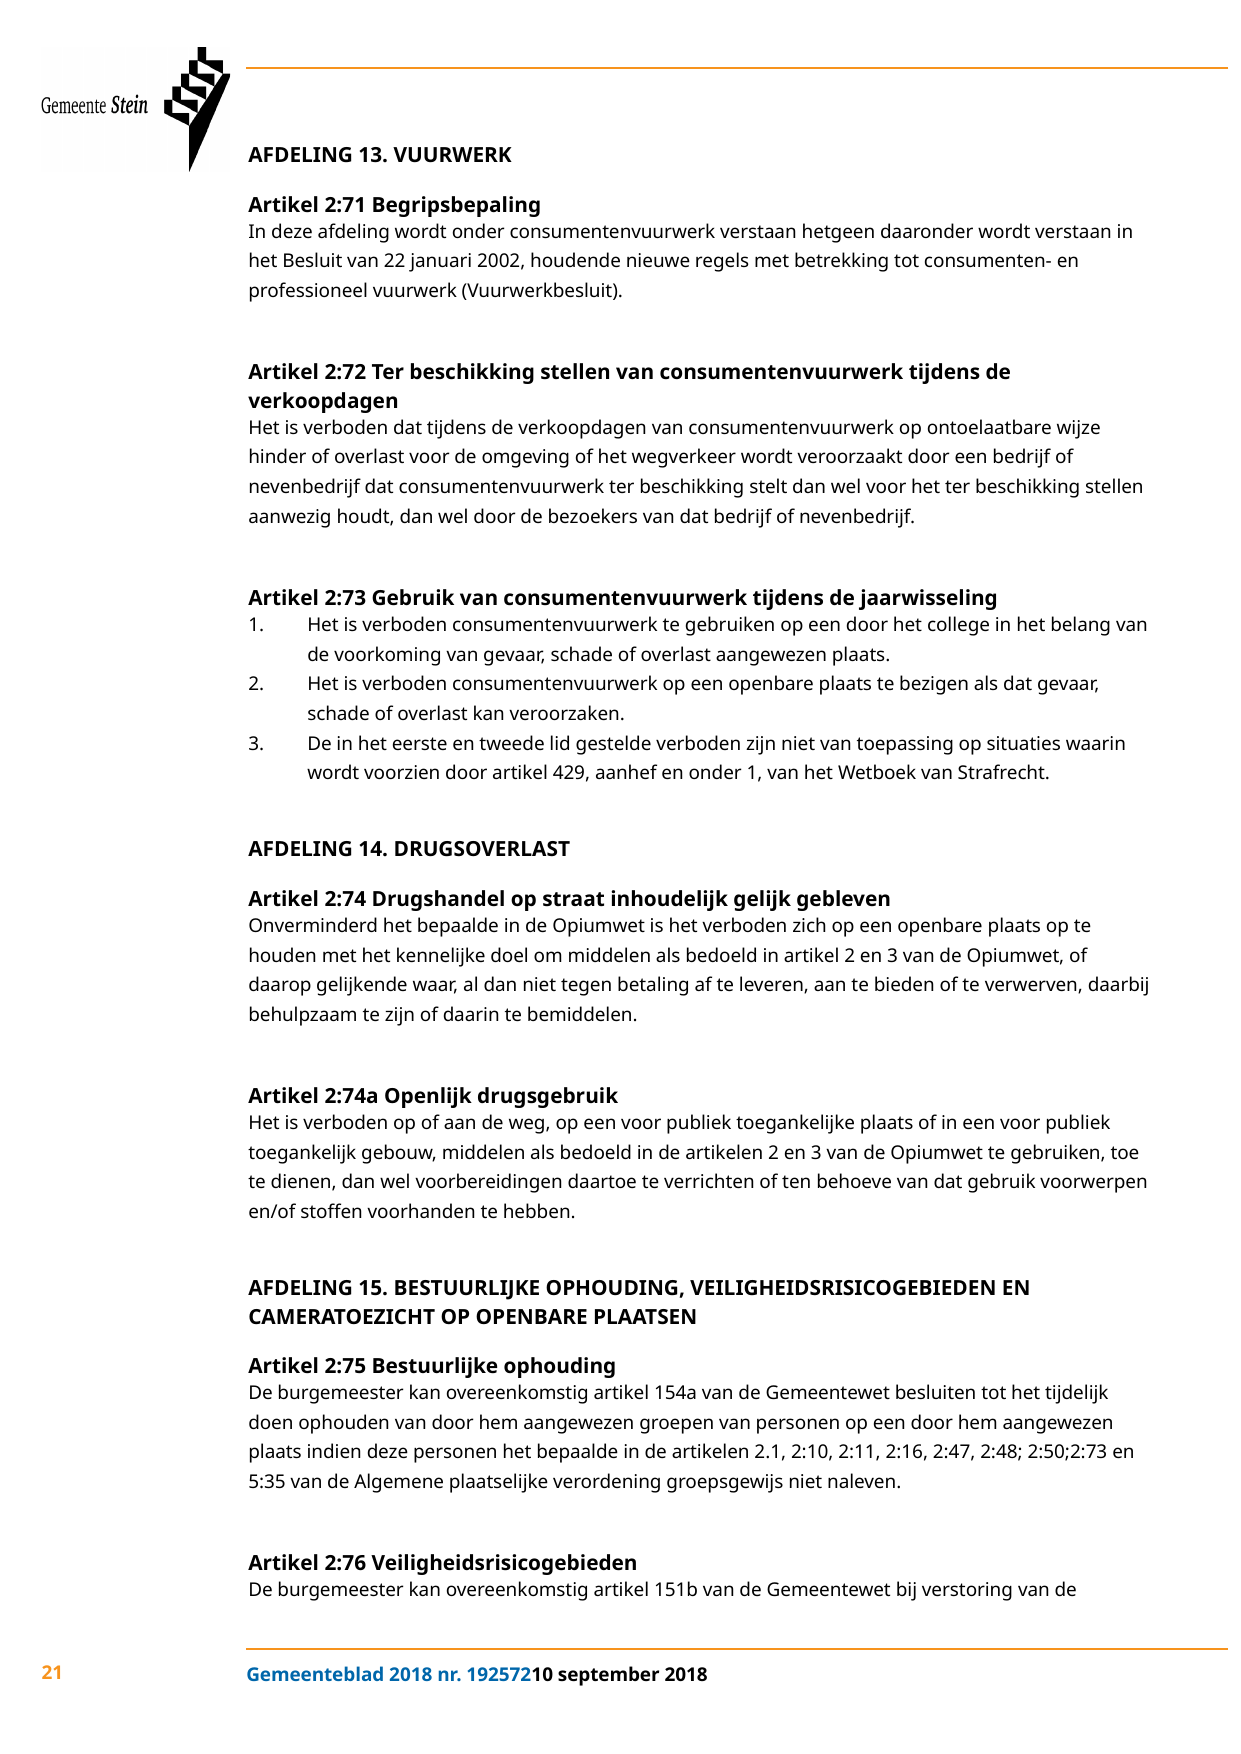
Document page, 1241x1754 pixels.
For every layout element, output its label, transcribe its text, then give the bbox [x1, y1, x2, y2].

list De in het eerste en tweede lid gestelde verboden zijn niet van toepassing op situaties waarin wordt voorzien door artikel 429, aanhef en onder 1, van het Wetboek van Strafrecht. [248, 730, 1152, 785]
text AFDELING 13. VUURWERK [248, 140, 1152, 169]
text Artikel 2:72 Ter beschikking stellen van consumentenvuurwerk tijdens de verkoopdagen [248, 357, 1152, 414]
text Artikel 2:73 Gebruik van consumentenvuurwerk tijdens de jaarwisseling [248, 583, 1152, 611]
text Artikel 2:76 Veiligheidsrisicogebieden [248, 1548, 1152, 1577]
text De burgemeester kan overeenkomstig artikel 154a van de Gemeentewet besluiten tot het tijdelijk doen ophouden van door hem aangewezen groepen van personen op een door hem aangewezen plaats indien deze personen het bepaalde in de artikelen 2.1, 2:10, 2:11, 2:16, 2:47, 2:48; 2:50;2:73 en 5:35 van de Algemene plaatselijke verordening groepsgewijs niet naleven. [248, 1379, 1152, 1494]
text Artikel 2:74 Drugshandel op straat inhoudelijk gelijk gebleven [248, 884, 1152, 912]
text AFDELING 14. DRUGSOVERLAST [248, 834, 1152, 863]
list Het is verboden consumentenvuurwerk op een openbare plaats te bezigen als dat gevaar, schade of overlast kan veroorzaken. [248, 671, 1152, 726]
text Artikel 2:71 Begripsbepaling [248, 190, 1152, 218]
text In deze afdeling wordt onder consumentenvuurwerk verstaan hetgeen daaronder wordt verstaan in het Besluit van 22 januari 2002, houdende nieuwe regels met betrekking tot consumenten- en professioneel vuurwerk (Vuurwerkbesluit). [248, 218, 1152, 303]
text Artikel 2:74a Openlijk drugsgebruik [248, 1081, 1152, 1109]
list Het is verboden consumentenvuurwerk te gebruiken op een door het college in het belang van de voorkoming van gevaar, schade of overlast aangewezen plaats. [248, 611, 1152, 667]
text Het is verboden dat tijdens de verkoopdagen van consumentenvuurwerk op ontoelaatbare wijze hinder of overlast voor de omgeving of het wegverkeer wordt veroorzaakt door een bedrijf of nevenbedrijf dat consumentenvuurwerk ter beschikking stelt dan wel voor het ter beschikking stellen aanwezig houdt, dan wel door de bezoekers van dat bedrijf of nevenbedrijf. [248, 414, 1152, 529]
picture [41, 47, 231, 172]
text AFDELING 15. BESTUURLIJKE OPHOUDING, VEILIGHEIDSRISICOGEBIEDEN EN CAMERATOEZICHT OP OPENBARE PLAATSEN [248, 1273, 1152, 1330]
text Artikel 2:75 Bestuurlijke ophouding [248, 1351, 1152, 1379]
text Onverminderd het bepaalde in de Opiumwet is het verboden zich op een openbare plaats op te houden met het kennelijke doel om middelen als bedoeld in artikel 2 en 3 van de Opiumwet, of daarop gelijkende waar, al dan niet tegen betaling af te leveren, aan te bieden of te verwerven, daarbij behulpzaam te zijn of daarin te bemiddelen. [248, 912, 1152, 1027]
text De burgemeester kan overeenkomstig artikel 151b van de Gemeentewet bij verstoring van de [248, 1577, 1152, 1602]
text Het is verboden op of aan de weg, op een voor publiek toegankelijke plaats of in een voor publiek toegankelijk gebouw, middelen als bedoeld in de artikelen 2 en 3 van de Opiumwet te gebruiken, toe te dienen, dan wel voorbereidingen daartoe te verrichten of ten behoeve van dat gebruik voorwerpen en/of stoffen voorhanden te hebben. [248, 1109, 1152, 1224]
